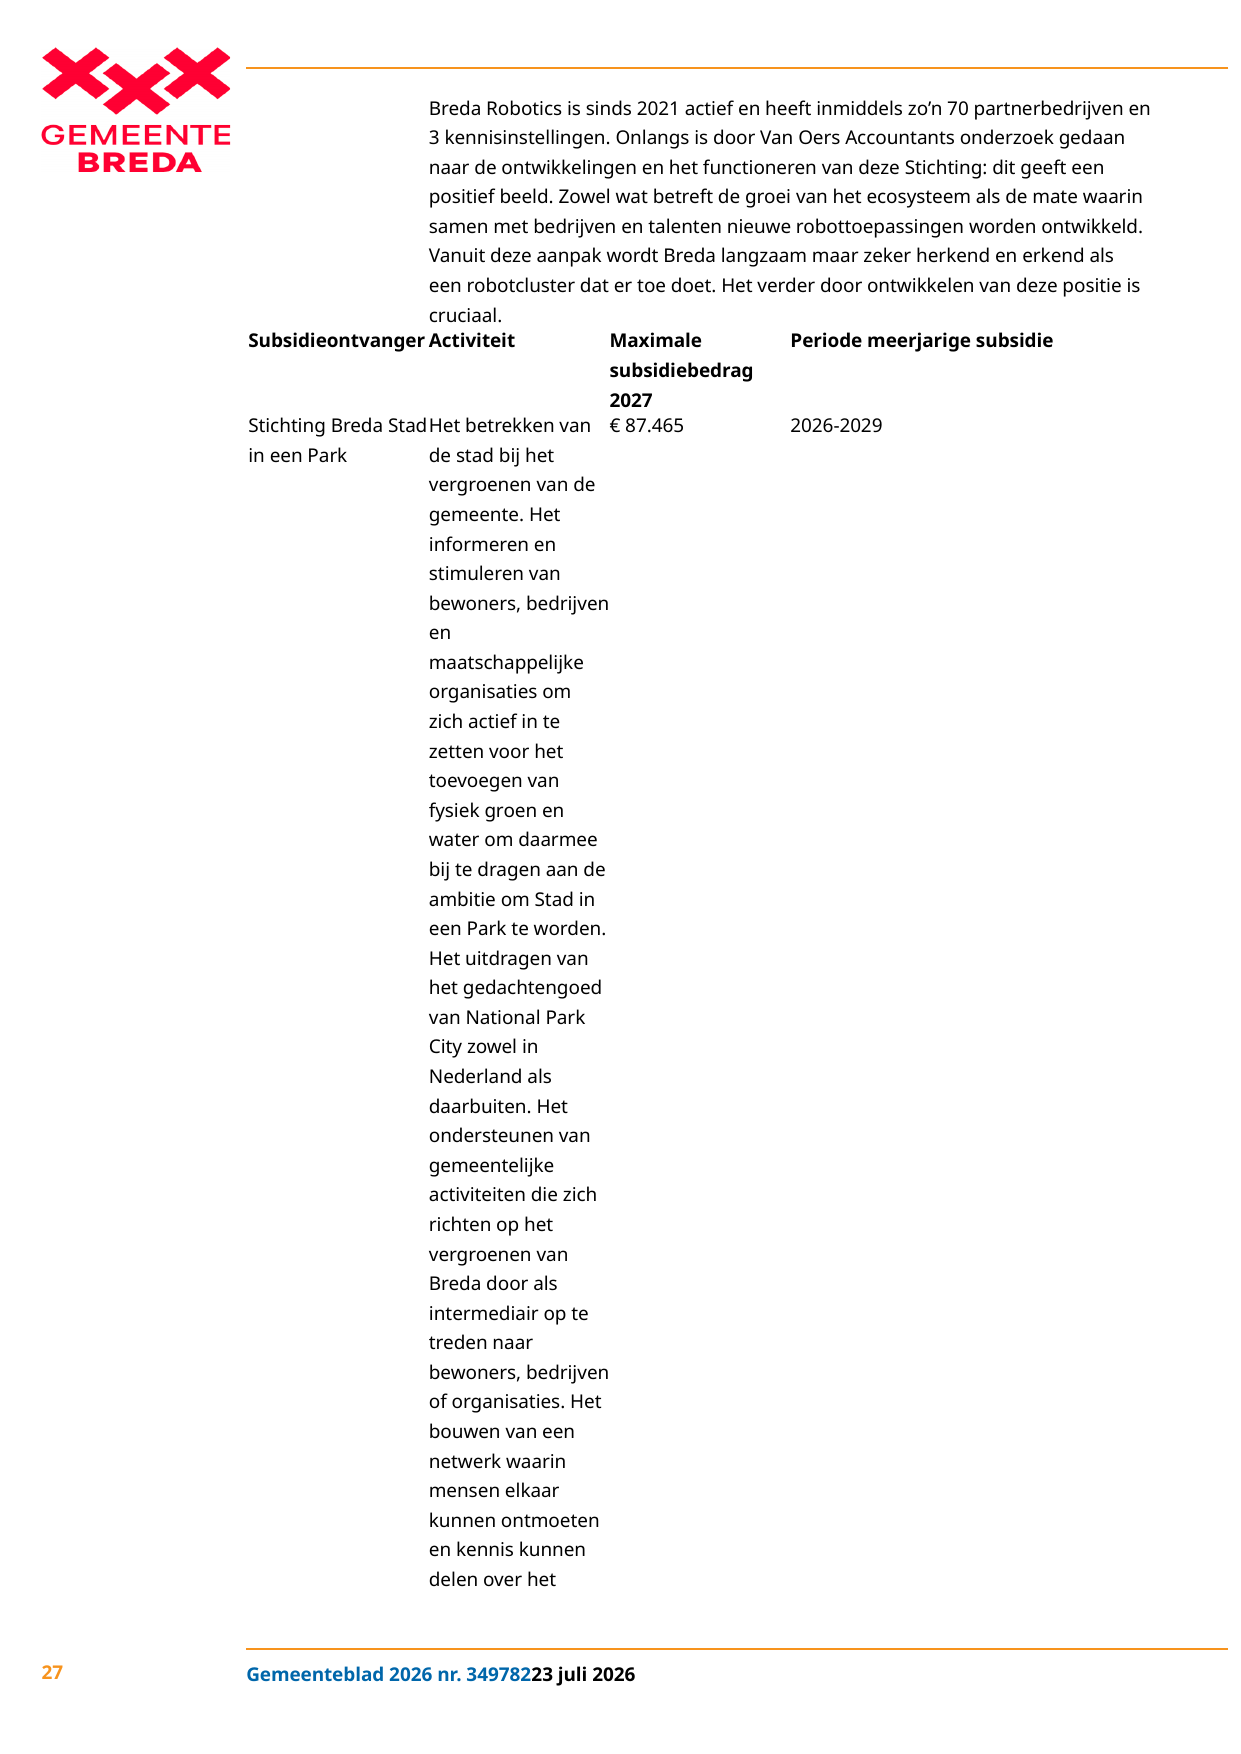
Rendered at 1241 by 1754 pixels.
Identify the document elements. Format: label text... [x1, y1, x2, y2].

table_cell Breda Robotics is sinds 2021 actief en heeft inmiddels zo’n 70 partnerbedrijven en 3 kennisinstellingen. Onlangs is door Van Oers Accountants onderzoek gedaan naar de ontwikkelingen en het functioneren van deze Stichting: dit geeft een positief beeld. Zowel wat betreft de groei van het ecosysteem als de mate waarin samen met bedrijven en talenten nieuwe robottoepassingen worden ontwikkeld. Vanuit deze aanpak wordt Breda langzaam maar zeker herkend en erkend als een robotcluster dat er toe doet. Het verder door ontwikkelen van deze positie is cruciaal. [429, 95, 1152, 328]
table_cell € 87.465 [609, 413, 790, 1592]
picture [41, 47, 231, 172]
table_cell Periode meerjarige subsidie [790, 328, 1152, 412]
table_cell 2026-2029 [790, 413, 1152, 1592]
table_cell Maximale subsidiebedrag 2027 [609, 328, 790, 412]
table_cell Stichting Breda Stad in een Park [248, 413, 429, 1592]
table_cell [248, 95, 429, 328]
table_cell Activiteit [429, 328, 609, 412]
table_cell Het betrekken van de stad bij het vergroenen van de gemeente. Het informeren en stimuleren van bewoners, bedrijven en maatschappelijke organisaties om zich actief in te zetten voor het toevoegen van fysiek groen en water om daarmee bij te dragen aan de ambitie om Stad in een Park te worden. Het uitdragen van het gedachtengoed van National Park City zowel in Nederland als daarbuiten. Het ondersteunen van gemeentelijke activiteiten die zich richten op het vergroenen van Breda door als intermediair op te treden naar bewoners, bedrijven of organisaties. Het bouwen van een netwerk waarin mensen elkaar kunnen ontmoeten en kennis kunnen delen over het [429, 413, 609, 1592]
table_cell Subsidieontvanger [248, 328, 429, 412]
